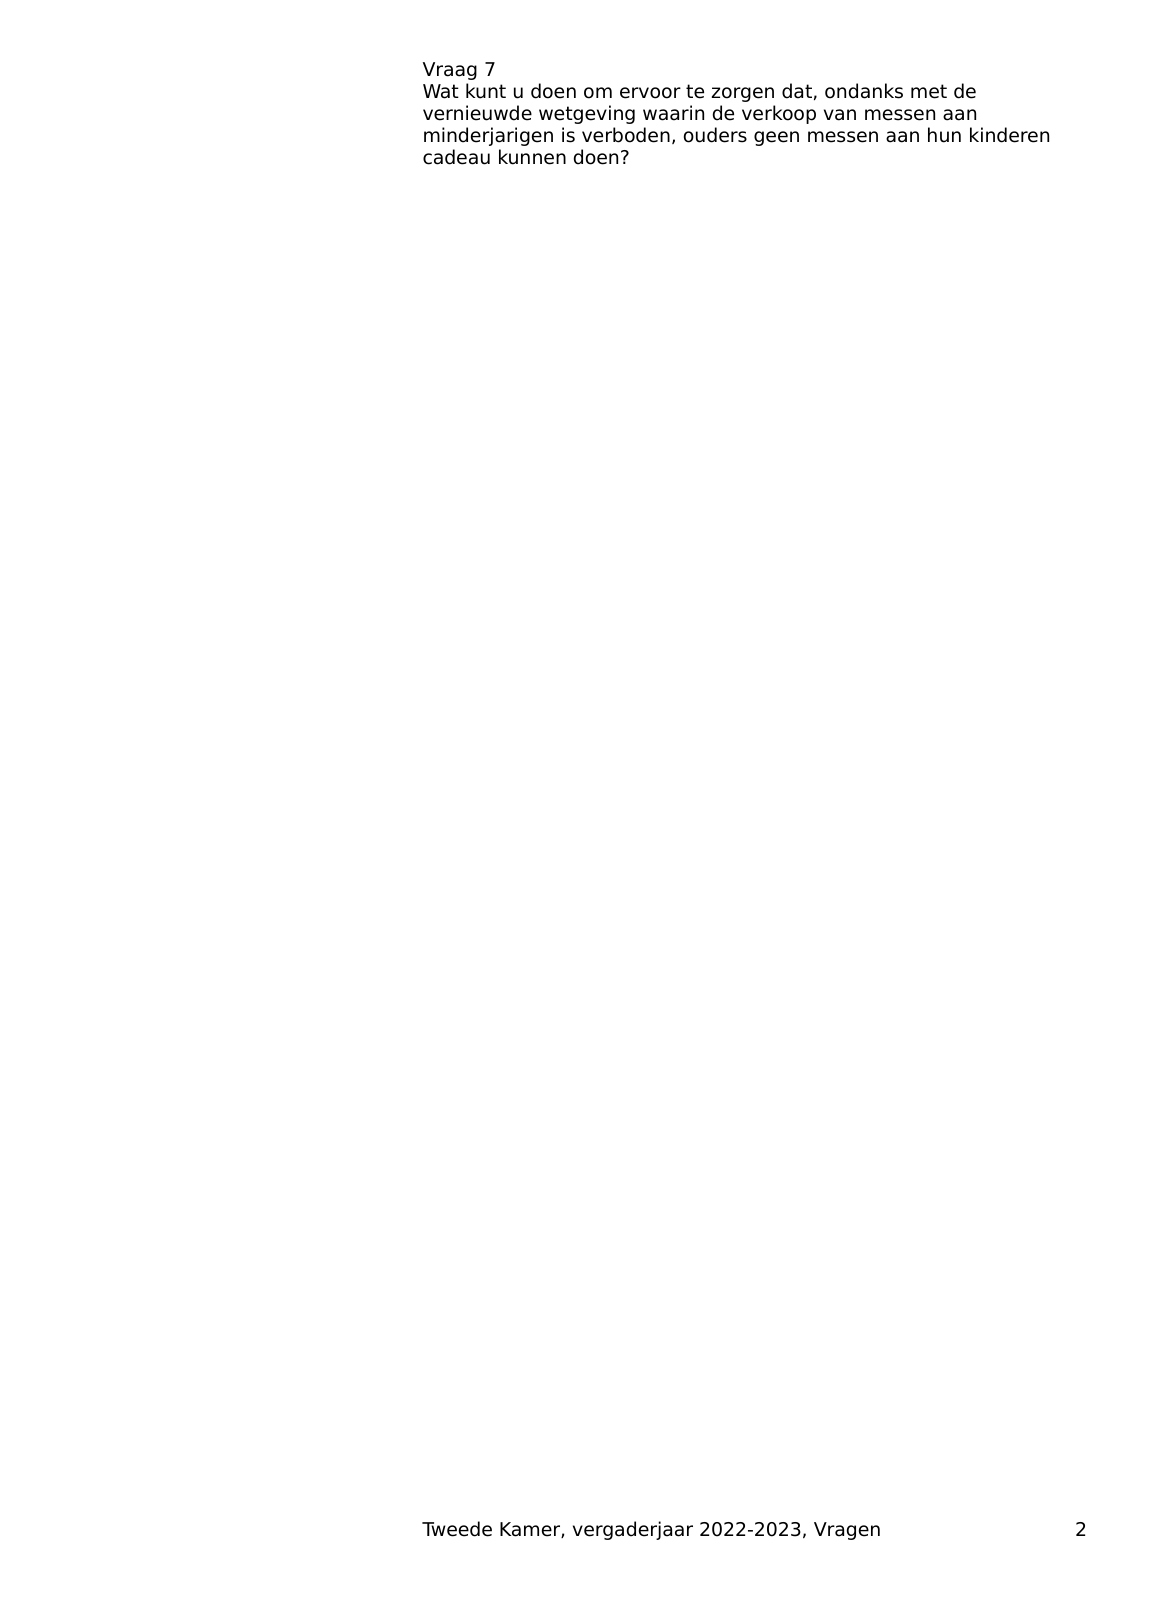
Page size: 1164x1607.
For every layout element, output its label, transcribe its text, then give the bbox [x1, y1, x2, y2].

text Wat kunt u doen om ervoor te zorgen dat, ondanks met de vernieuwde wetgeving waarin de verkoop van messen aan minderjarigen is verboden, ouders geen messen aan hun kinderen cadeau kunnen doen? [422, 81, 1087, 169]
text Vraag 7 [422, 59, 1087, 81]
